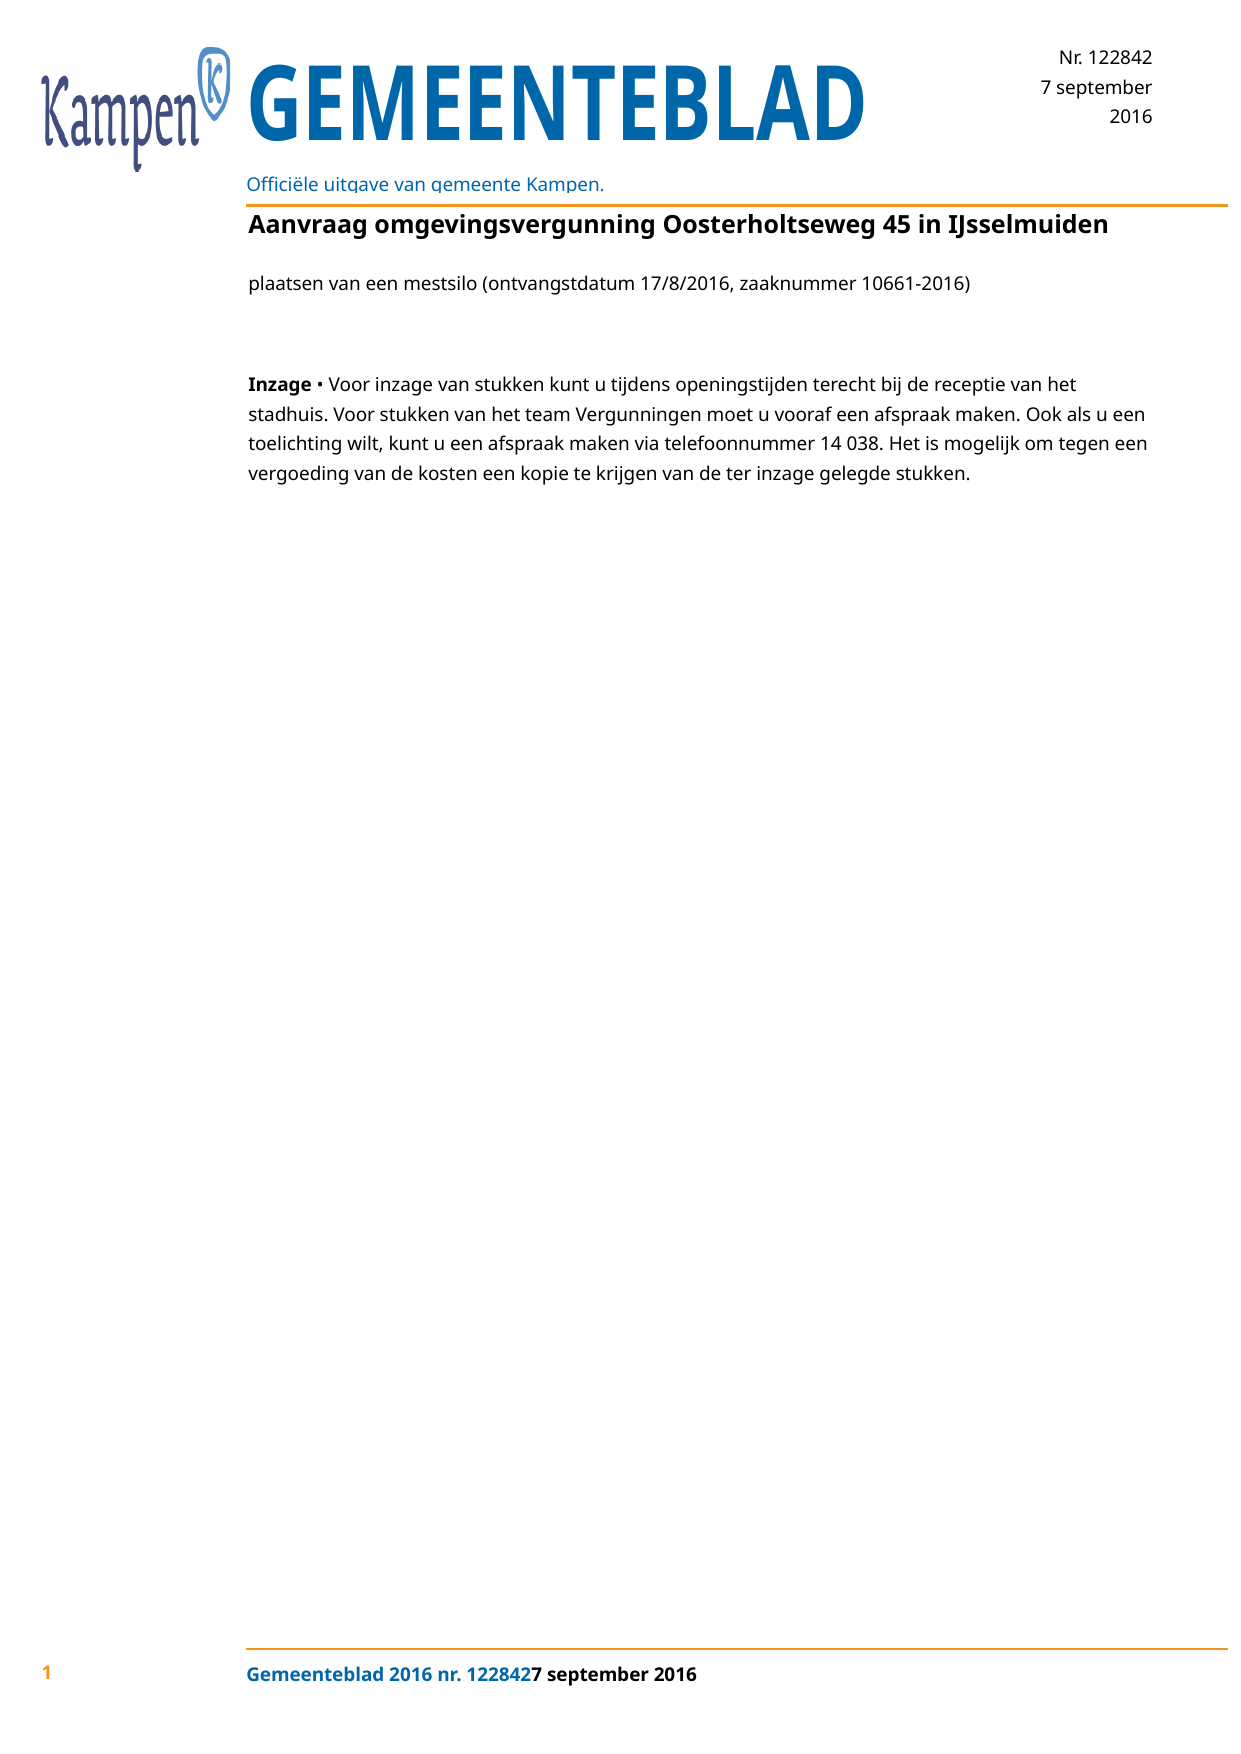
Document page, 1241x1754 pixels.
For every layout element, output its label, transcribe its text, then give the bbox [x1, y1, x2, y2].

text Aanvraag omgevingsvergunning Oosterholtseweg 45 in IJsselmuiden [248, 207, 1152, 241]
text Inzage • Voor inzage van stukken kunt u tijdens openingstijden terecht bij de receptie van het stadhuis. Voor stukken van het team Vergunningen moet u vooraf een afspraak maken. Ook als u een toelichting wilt, kunt u een afspraak maken via telefoonnummer 14 038. Het is mogelijk om tegen een vergoeding van de kosten een kopie te krijgen van de ter inzage gelegde stukken. [248, 371, 1152, 486]
text plaatsen van een mestsilo (ontvangstdatum 17/8/2016, zaaknummer 10661-2016) [248, 270, 1152, 296]
picture [41, 47, 231, 172]
